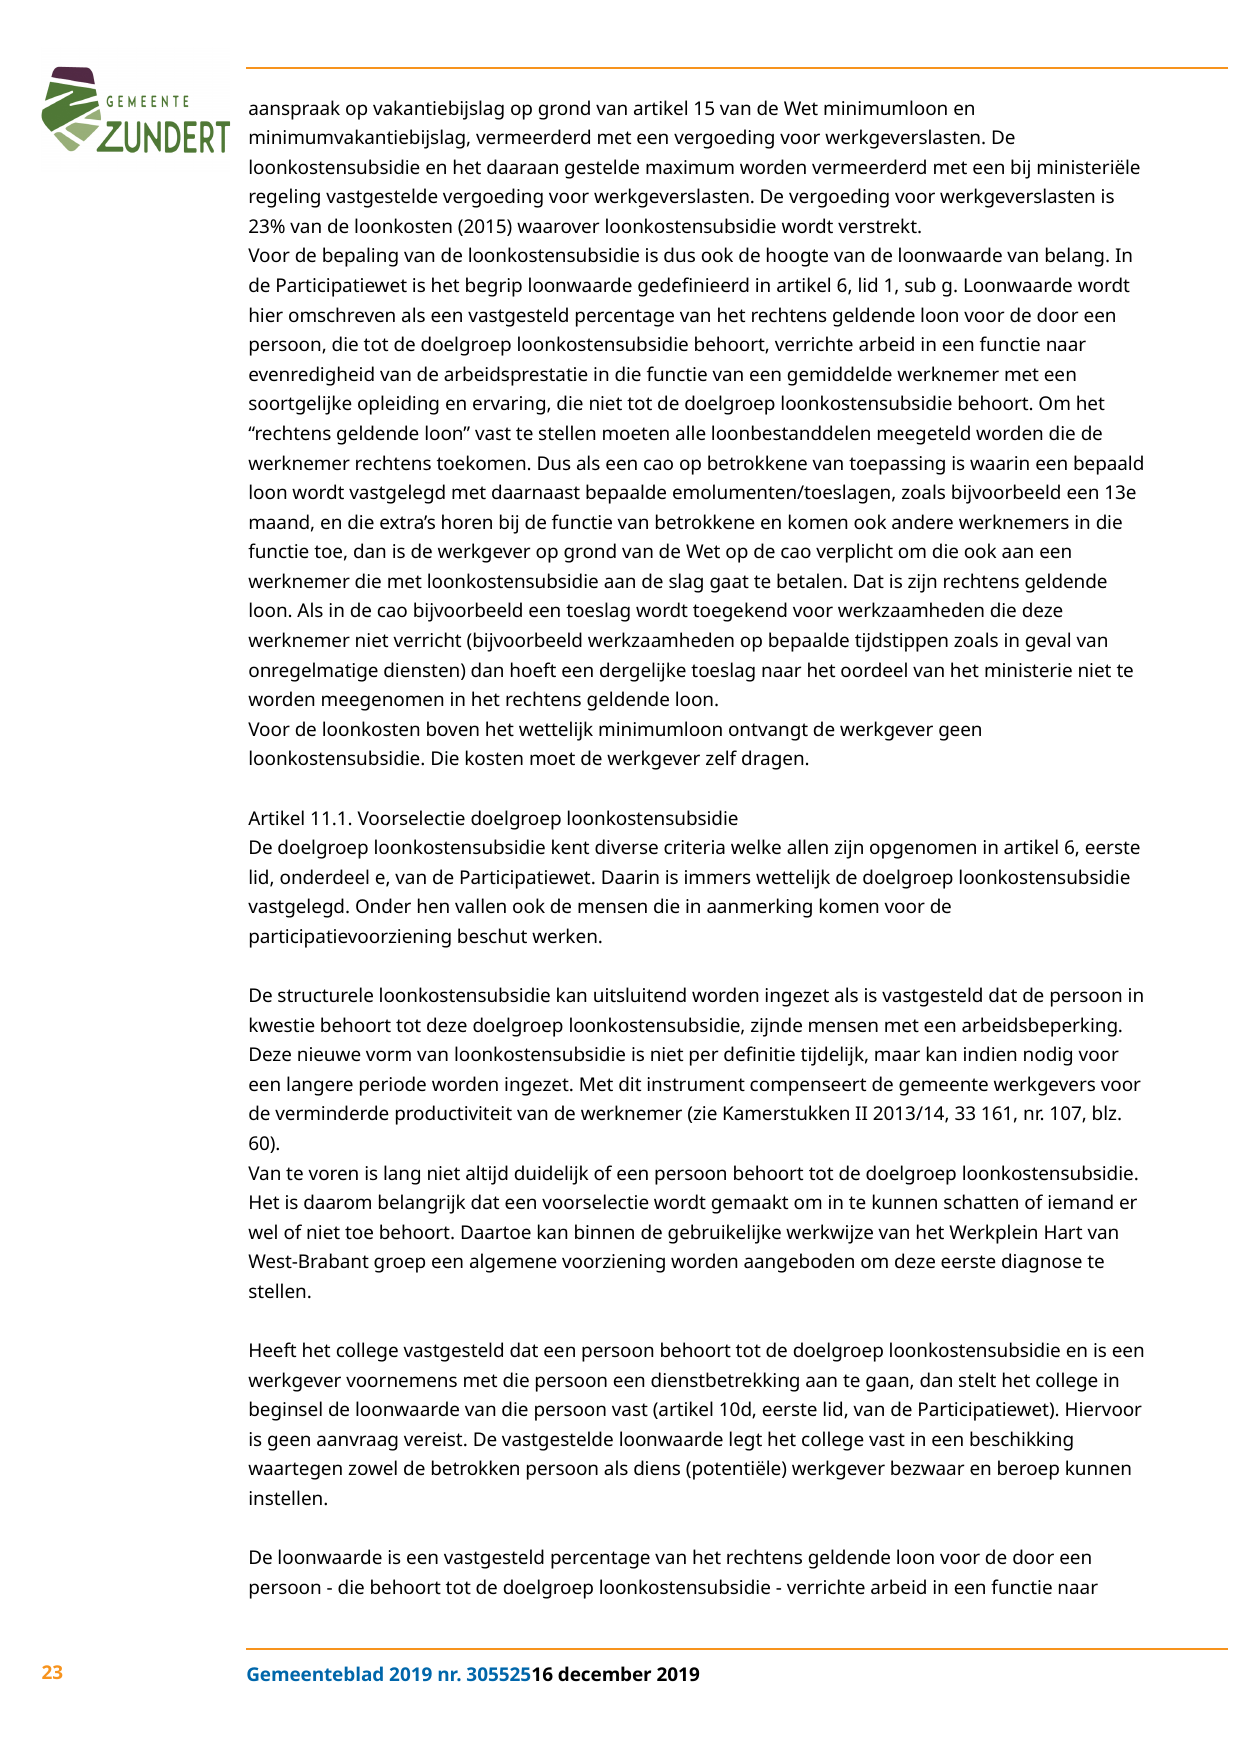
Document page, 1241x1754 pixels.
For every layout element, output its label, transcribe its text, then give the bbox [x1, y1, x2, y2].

text Artikel 11.1. Voorselectie doelgroep loonkostensubsidie [248, 805, 1152, 831]
text Voor de bepaling van de loonkostensubsidie is dus ook de hoogte van de loonwaarde van belang. In de Participatiewet is het begrip loonwaarde gedefinieerd in artikel 6, lid 1, sub g. Loonwaarde wordt hier omschreven als een vastgesteld percentage van het rechtens geldende loon voor de door een persoon, die tot de doelgroep loonkostensubsidie behoort, verrichte arbeid in een functie naar evenredigheid van de arbeidsprestatie in die functie van een gemiddelde werknemer met een soortgelijke opleiding en ervaring, die niet tot de doelgroep loonkostensubsidie behoort. Om het “rechtens geldende loon” vast te stellen moeten alle loonbestanddelen meegeteld worden die de werknemer rechtens toekomen. Dus als een cao op betrokkene van toepassing is waarin een bepaald loon wordt vastgelegd met daarnaast bepaalde emolumenten/toeslagen, zoals bijvoorbeeld een 13e maand, en die extra’s horen bij de functie van betrokkene en komen ook andere werknemers in die functie toe, dan is de werkgever op grond van de Wet op de cao verplicht om die ook aan een werknemer die met loonkostensubsidie aan de slag gaat te betalen. Dat is zijn rechtens geldende loon. Als in de cao bijvoorbeeld een toeslag wordt toegekend voor werkzaamheden die deze werknemer niet verricht (bijvoorbeeld werkzaamheden op bepaalde tijdstippen zoals in geval van onregelmatige diensten) dan hoeft een dergelijke toeslag naar het oordeel van het ministerie niet te worden meegenomen in het rechtens geldende loon. [248, 243, 1152, 712]
text De loonwaarde is een vastgesteld percentage van het rechtens geldende loon voor de door een persoon - die behoort tot de doelgroep loonkostensubsidie - verrichte arbeid in een functie naar [248, 1544, 1152, 1600]
text De structurele loonkostensubsidie kan uitsluitend worden ingezet als is vastgesteld dat de persoon in kwestie behoort tot deze doelgroep loonkostensubsidie, zijnde mensen met een arbeidsbeperking. Deze nieuwe vorm van loonkostensubsidie is niet per definitie tijdelijk, maar kan indien nodig voor een langere periode worden ingezet. Met dit instrument compenseert de gemeente werkgevers voor de verminderde productiviteit van de werknemer (zie Kamerstukken II 2013/14, 33 161, nr. 107, blz. 60). [248, 982, 1152, 1156]
picture [41, 47, 231, 172]
text De doelgroep loonkostensubsidie kent diverse criteria welke allen zijn opgenomen in artikel 6, eerste lid, onderdeel e, van de Participatiewet. Daarin is immers wettelijk de doelgroep loonkostensubsidie vastgelegd. Onder hen vallen ook de mensen die in aanmerking komen voor de participatievoorziening beschut werken. [248, 834, 1152, 949]
text Van te voren is lang niet altijd duidelijk of een persoon behoort tot de doelgroep loonkostensubsidie. Het is daarom belangrijk dat een voorselectie wordt gemaakt om in te kunnen schatten of iemand er wel of niet toe behoort. Daartoe kan binnen de gebruikelijke werkwijze van het Werkplein Hart van West-Brabant groep een algemene voorziening worden aangeboden om deze eerste diagnose te stellen. [248, 1160, 1152, 1304]
text Voor de loonkosten boven het wettelijk minimumloon ontvangt de werkgever geen loonkostensubsidie. Die kosten moet de werkgever zelf dragen. [248, 716, 1152, 771]
text Heeft het college vastgesteld dat een persoon behoort tot de doelgroep loonkostensubsidie en is een werkgever voornemens met die persoon een dienstbetrekking aan te gaan, dan stelt het college in beginsel de loonwaarde van die persoon vast (artikel 10d, eerste lid, van de Participatiewet). Hiervoor is geen aanvraag vereist. De vastgestelde loonwaarde legt het college vast in een beschikking waartegen zowel de betrokken persoon als diens (potentiële) werkgever bezwaar en beroep kunnen instellen. [248, 1337, 1152, 1511]
text aanspraak op vakantiebijslag op grond van artikel 15 van de Wet minimumloon en minimumvakantiebijslag, vermeerderd met een vergoeding voor werkgeverslasten. De loonkostensubsidie en het daaraan gestelde maximum worden vermeerderd met een bij ministeriële regeling vastgestelde vergoeding voor werkgeverslasten. De vergoeding voor werkgeverslasten is 23% van de loonkosten (2015) waarover loonkostensubsidie wordt verstrekt. [248, 95, 1152, 239]
